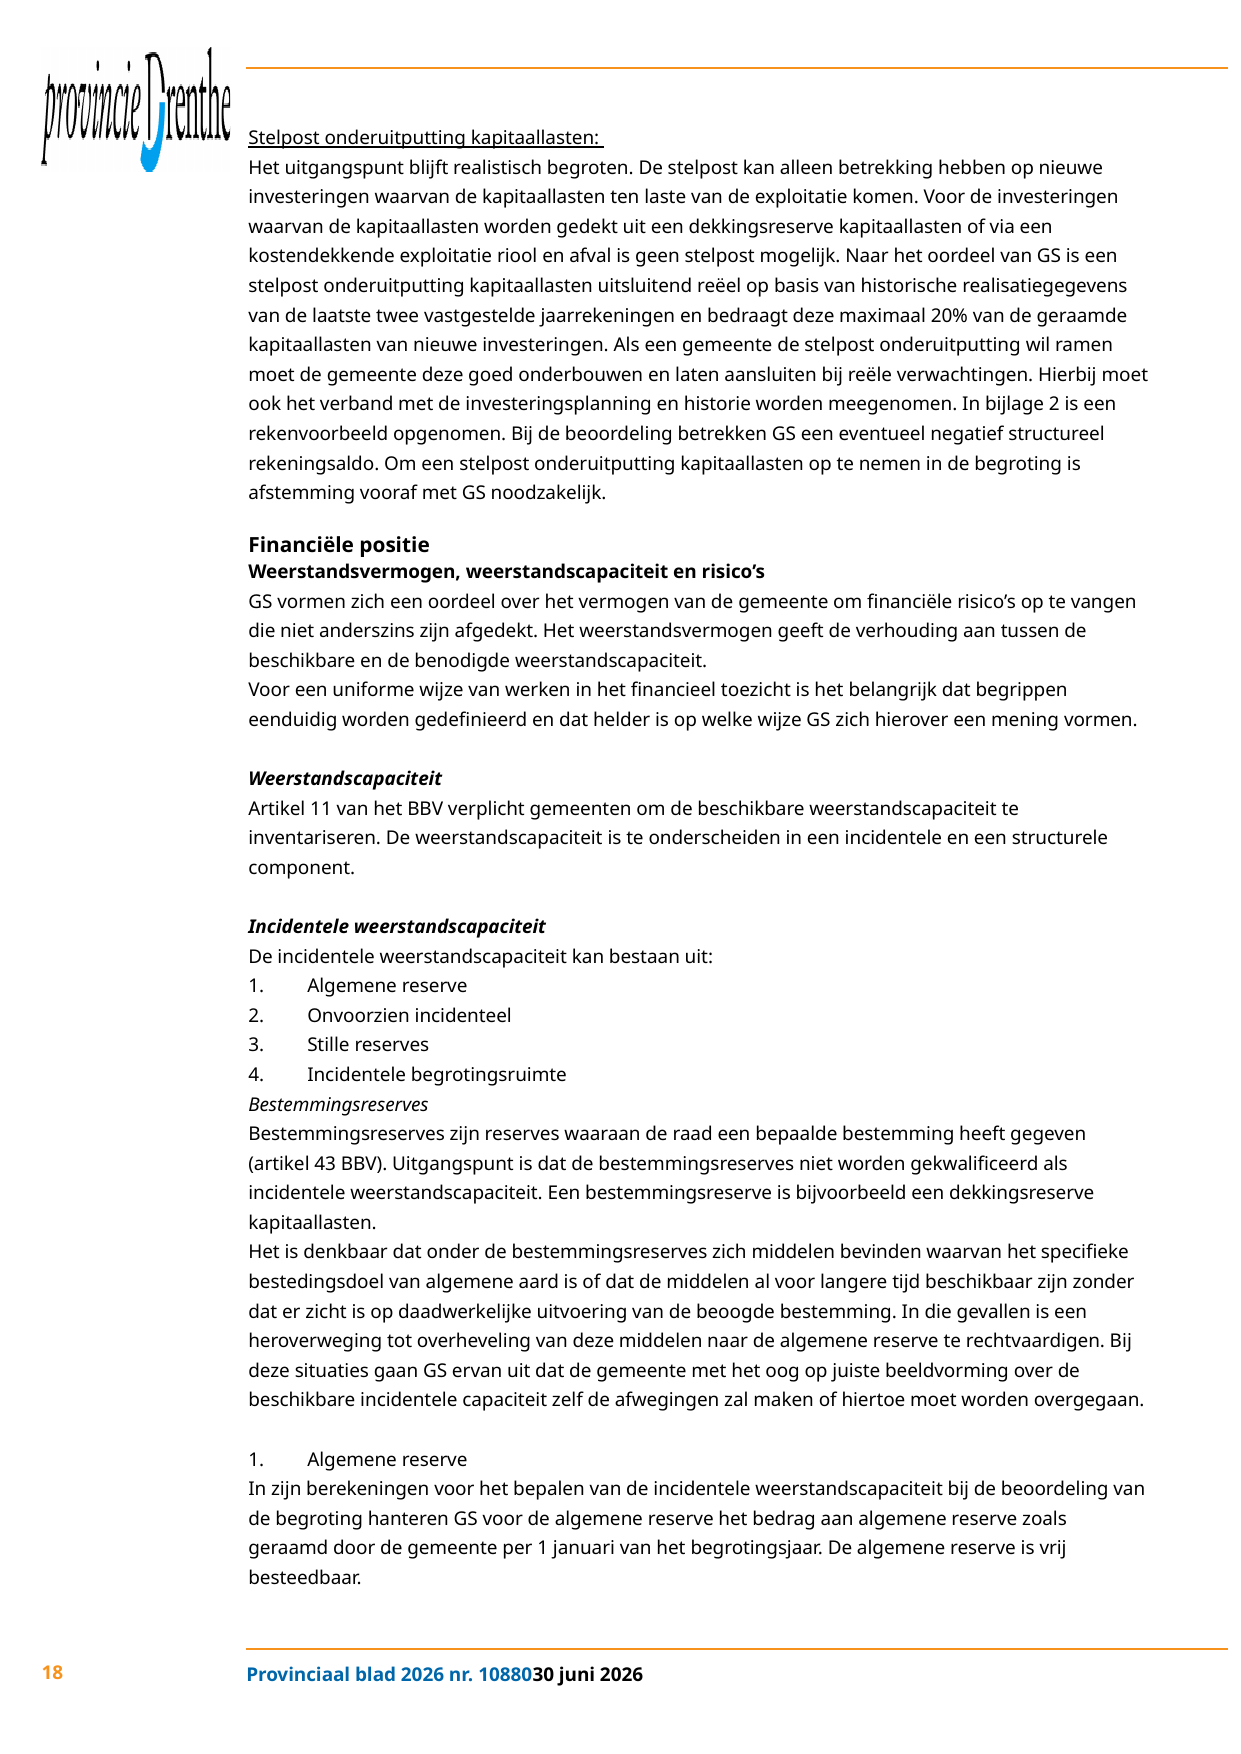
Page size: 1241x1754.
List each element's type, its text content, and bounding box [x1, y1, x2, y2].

text In zijn berekeningen voor het bepalen van de incidentele weerstandscapaciteit bij de beoordeling van de begroting hanteren GS voor de algemene reserve het bedrag aan algemene reserve zoals geraamd door de gemeente per 1 januari van het begrotingsjaar. De algemene reserve is vrij besteedbaar. [248, 1475, 1152, 1590]
text Incidentele weerstandscapaciteit [248, 913, 1152, 939]
text GS vormen zich een oordeel over het vermogen van de gemeente om financiële risico’s op te vangen die niet anderszins zijn afgedekt. Het weerstandsvermogen geeft de verhouding aan tussen de beschikbare en de benodigde weerstandscapaciteit. [248, 588, 1152, 673]
text Het is denkbaar dat onder de bestemmingsreserves zich middelen bevinden waarvan het specifieke bestedingsdoel van algemene aard is of dat de middelen al voor langere tijd beschikbaar zijn zonder dat er zicht is op daadwerkelijke uitvoering van de beoogde bestemming. In die gevallen is een heroverweging tot overheveling van deze middelen naar de algemene reserve te rechtvaardigen. Bij deze situaties gaan GS ervan uit dat de gemeente met het oog op juiste beeldvorming over de beschikbare incidentele capaciteit zelf de afwegingen zal maken of hiertoe moet worden overgegaan. [248, 1239, 1152, 1412]
text Weerstandsvermogen, weerstandscapaciteit en risico’s [248, 558, 1152, 584]
text Weerstandscapaciteit [248, 765, 1152, 791]
text Bestemmingsreserves zijn reserves waaraan de raad een bepaalde bestemming heeft gegeven (artikel 43 BBV). Uitgangspunt is dat de bestemmingsreserves niet worden gekwalificeerd als incidentele weerstandscapaciteit. Een bestemmingsreserve is bijvoorbeeld een dekkingsreserve kapitaallasten. [248, 1120, 1152, 1235]
list Incidentele begrotingsruimte [248, 1061, 1152, 1087]
list Onvoorzien incidenteel [248, 1002, 1152, 1028]
text Financiële positie [248, 530, 1152, 558]
list Algemene reserve [248, 1446, 1152, 1471]
list Algemene reserve [248, 972, 1152, 998]
text Het uitgangspunt blijft realistisch begroten. De stelpost kan alleen betrekking hebben op nieuwe investeringen waarvan de kapitaallasten ten laste van de exploitatie komen. Voor de investeringen waarvan de kapitaallasten worden gedekt uit een dekkingsreserve kapitaallasten of via een kostendekkende exploitatie riool en afval is geen stelpost mogelijk. Naar het oordeel van GS is een stelpost onderuitputting kapitaallasten uitsluitend reëel op basis van historische realisatiegegevens van de laatste twee vastgestelde jaarrekeningen en bedraagt deze maximaal 20% van de geraamde kapitaallasten van nieuwe investeringen. Als een gemeente de stelpost onderuitputting wil ramen moet de gemeente deze goed onderbouwen en laten aansluiten bij reële verwachtingen. Hierbij moet ook het verband met de investeringsplanning en historie worden meegenomen. In bijlage 2 is een rekenvoorbeeld opgenomen. Bij de beoordeling betrekken GS een eventueel negatief structureel rekeningsaldo. Om een stelpost onderuitputting kapitaallasten op te nemen in de begroting is afstemming vooraf met GS noodzakelijk. [248, 154, 1152, 505]
picture [41, 47, 231, 172]
text Bestemmingsreserves [248, 1091, 1152, 1116]
list Stille reserves [248, 1032, 1152, 1057]
text Artikel 11 van het BBV verplicht gemeenten om de beschikbare weerstandscapaciteit te inventariseren. De weerstandscapaciteit is te onderscheiden in een incidentele en een structurele component. [248, 795, 1152, 880]
text Voor een uniforme wijze van werken in het financieel toezicht is het belangrijk dat begrippen eenduidig worden gedefinieerd en dat helder is op welke wijze GS zich hierover een mening vormen. [248, 677, 1152, 732]
text De incidentele weerstandscapaciteit kan bestaan uit: [248, 943, 1152, 968]
text Stelpost onderuitputting kapitaallasten: [248, 124, 1152, 150]
